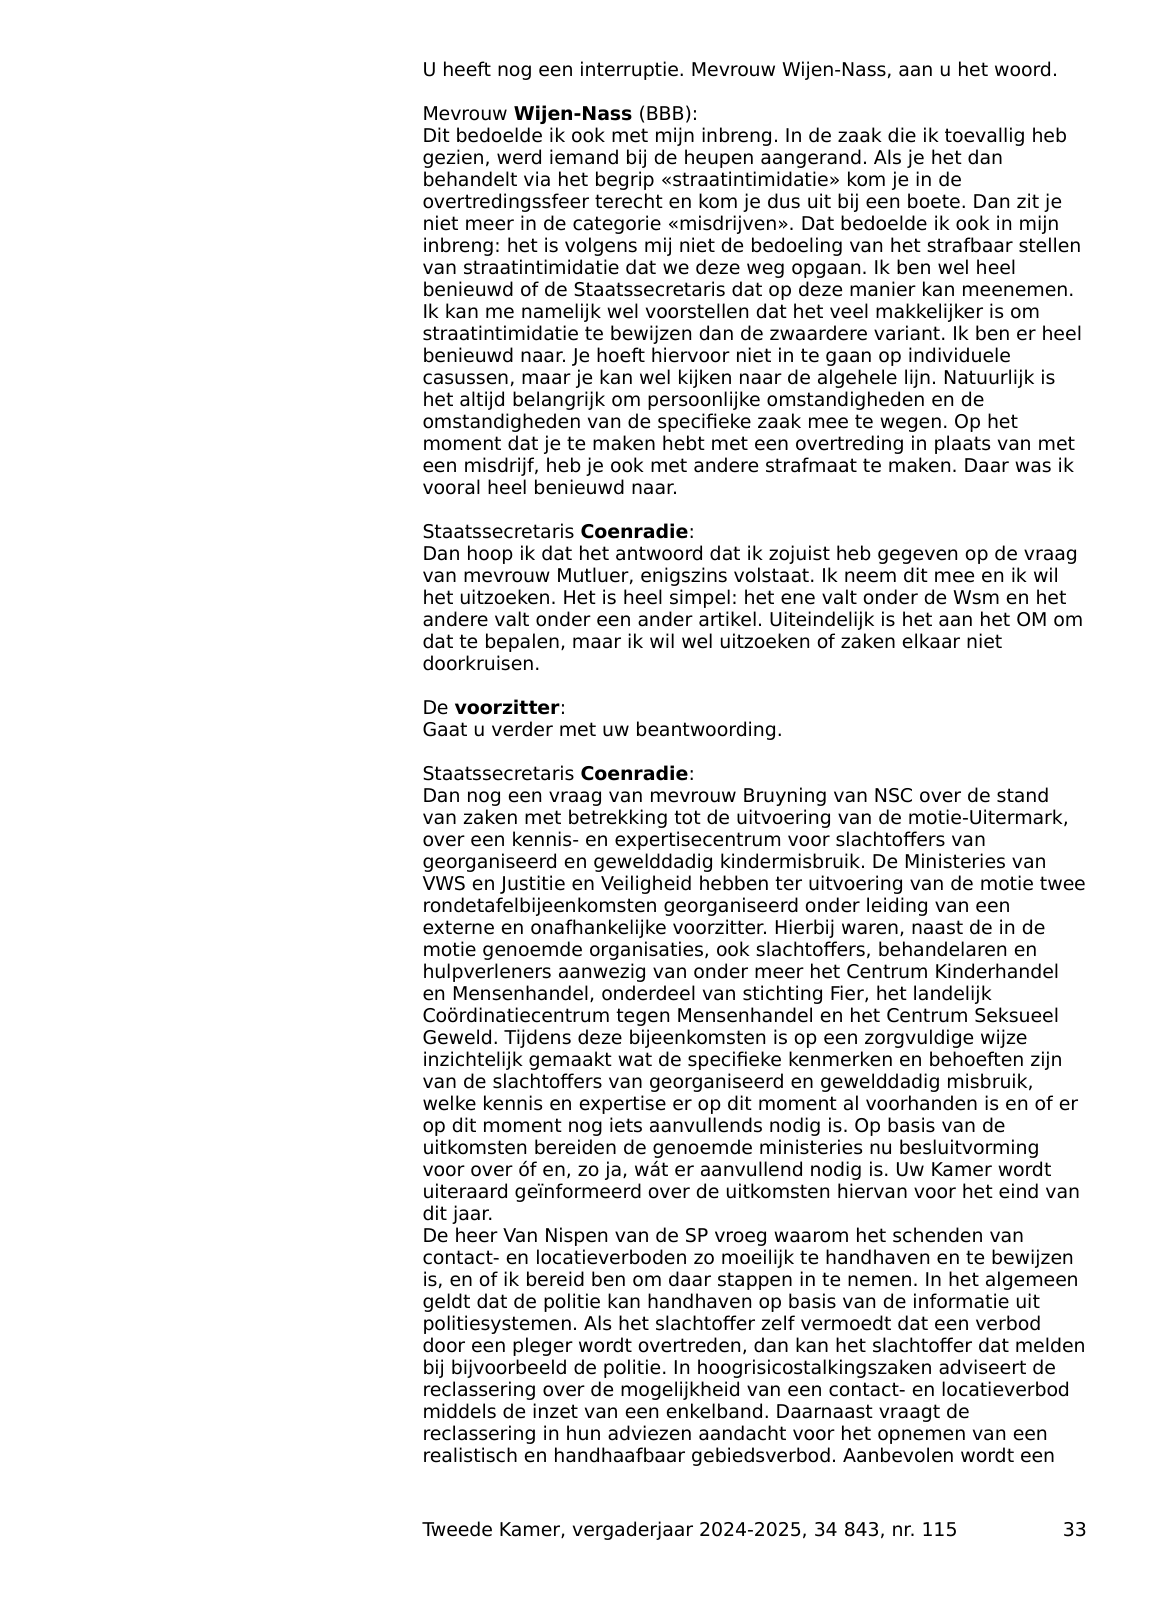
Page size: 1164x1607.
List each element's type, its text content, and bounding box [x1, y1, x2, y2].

text De voorzitter: [422, 697, 1087, 719]
text De heer Van Nispen van de SP vroeg waarom het schenden van contact- en locatieverboden zo moeilijk te handhaven en te bewijzen is, en of ik bereid ben om daar stappen in te nemen. In het algemeen geldt dat de politie kan handhaven op basis van de informatie uit politiesystemen. Als het slachtoffer zelf vermoedt dat een verbod door een pleger wordt overtreden, dan kan het slachtoffer dat melden bij bijvoorbeeld de politie. In hoogrisicostalkingszaken adviseert de reclassering over de mogelijkheid van een contact- en locatieverbod middels de inzet van een enkelband. Daarnaast vraagt de reclassering in hun adviezen aandacht voor het opnemen van een realistisch en handhaafbaar gebiedsverbod. Aanbevolen wordt een [422, 1225, 1087, 1467]
text Staatssecretaris Coenradie: [422, 763, 1087, 785]
text Dit bedoelde ik ook met mijn inbreng. In de zaak die ik toevallig heb gezien, werd iemand bij de heupen aangerand. Als je het dan behandelt via het begrip «straatintimidatie» kom je in de overtredingssfeer terecht en kom je dus uit bij een boete. Dan zit je niet meer in de categorie «misdrijven». Dat bedoelde ik ook in mijn inbreng: het is volgens mij niet de bedoeling van het strafbaar stellen van straatintimidatie dat we deze weg opgaan. Ik ben wel heel benieuwd of de Staatssecretaris dat op deze manier kan meenemen. Ik kan me namelijk wel voorstellen dat het veel makkelijker is om straatintimidatie te bewijzen dan de zwaardere variant. Ik ben er heel benieuwd naar. Je hoeft hiervoor niet in te gaan op individuele casussen, maar je kan wel kijken naar de algehele lijn. Natuurlijk is het altijd belangrijk om persoonlijke omstandigheden en de omstandigheden van de specifieke zaak mee te wegen. Op het moment dat je te maken hebt met een overtreding in plaats van met een misdrijf, heb je ook met andere strafmaat te maken. Daar was ik vooral heel benieuwd naar. [422, 125, 1087, 499]
text Gaat u verder met uw beantwoording. [422, 719, 1087, 741]
text Staatssecretaris Coenradie: [422, 521, 1087, 543]
text Mevrouw Wijen-Nass (BBB): [422, 103, 1087, 125]
text Dan hoop ik dat het antwoord dat ik zojuist heb gegeven op de vraag van mevrouw Mutluer, enigszins volstaat. Ik neem dit mee en ik wil het uitzoeken. Het is heel simpel: het ene valt onder de Wsm en het andere valt onder een ander artikel. Uiteindelijk is het aan het OM om dat te bepalen, maar ik wil wel uitzoeken of zaken elkaar niet doorkruisen. [422, 543, 1087, 675]
text U heeft nog een interruptie. Mevrouw Wijen-Nass, aan u het woord. [422, 59, 1087, 81]
text Dan nog een vraag van mevrouw Bruyning van NSC over de stand van zaken met betrekking tot de uitvoering van de motie-Uitermark, over een kennis- en expertisecentrum voor slachtoffers van georganiseerd en gewelddadig kindermisbruik. De Ministeries van VWS en Justitie en Veiligheid hebben ter uitvoering van de motie twee rondetafelbijeenkomsten georganiseerd onder leiding van een externe en onafhankelijke voorzitter. Hierbij waren, naast de in de motie genoemde organisaties, ook slachtoffers, behandelaren en hulpverleners aanwezig van onder meer het Centrum Kinderhandel en Mensenhandel, onderdeel van stichting Fier, het landelijk Coördinatiecentrum tegen Mensenhandel en het Centrum Seksueel Geweld. Tijdens deze bijeenkomsten is op een zorgvuldige wijze inzichtelijk gemaakt wat de specifieke kenmerken en behoeften zijn van de slachtoffers van georganiseerd en gewelddadig misbruik, welke kennis en expertise er op dit moment al voorhanden is en of er op dit moment nog iets aanvullends nodig is. Op basis van de uitkomsten bereiden de genoemde ministeries nu besluitvorming voor over óf en, zo ja, wát er aanvullend nodig is. Uw Kamer wordt uiteraard geïnformeerd over de uitkomsten hiervan voor het eind van dit jaar. [422, 785, 1087, 1225]
